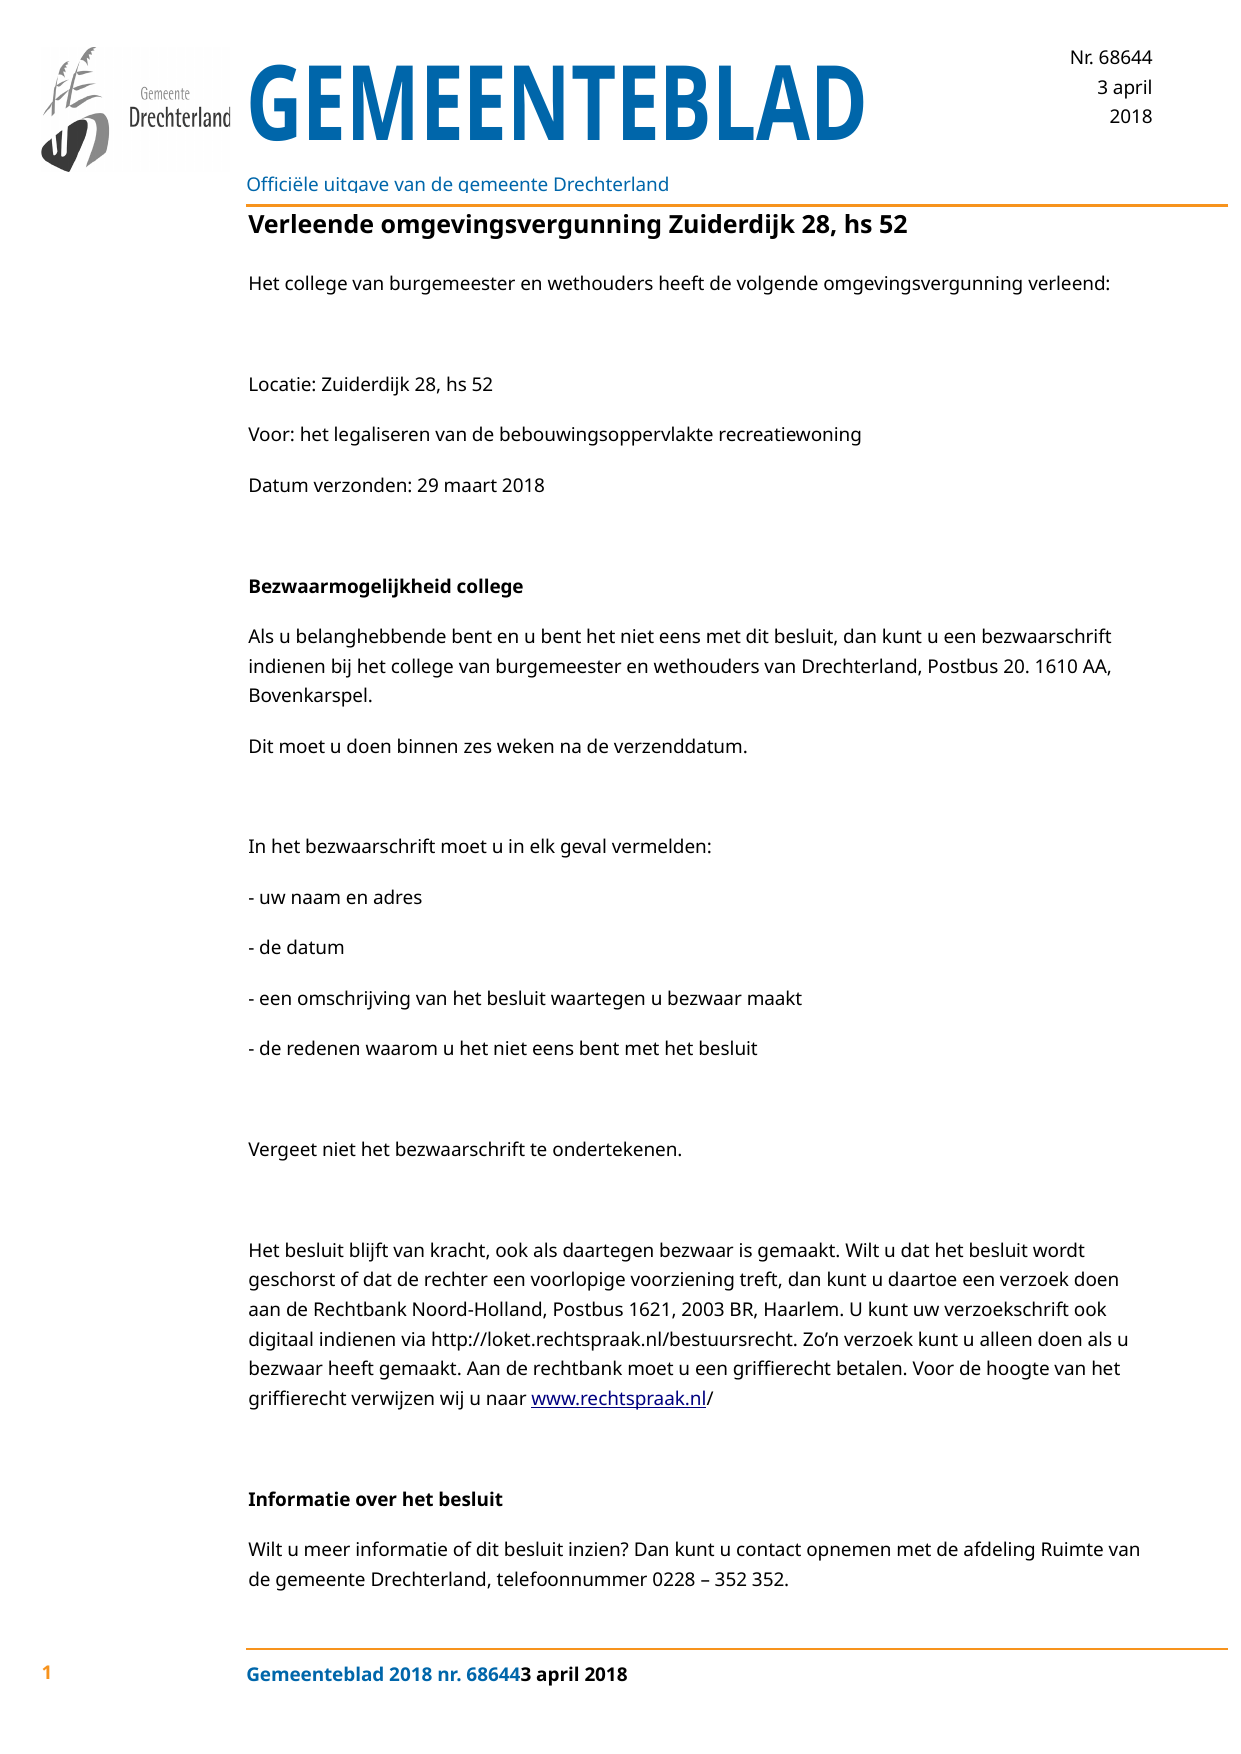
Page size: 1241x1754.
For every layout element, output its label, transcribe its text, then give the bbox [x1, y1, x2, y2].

text - een omschrijving van het besluit waartegen u bezwaar maakt [248, 985, 1152, 1011]
text - de redenen waarom u het niet eens bent met het besluit [248, 1035, 1152, 1061]
text Informatie over het besluit [248, 1486, 1152, 1511]
text Datum verzonden: 29 maart 2018 [248, 472, 1152, 498]
text Het college van burgemeester en wethouders heeft de volgende omgevingsvergunning verleend: [248, 270, 1152, 296]
text Als u belanghebbende bent en u bent het niet eens met dit besluit, dan kunt u een bezwaarschrift indienen bij het college van burgemeester en wethouders van Drechterland, Postbus 20. 1610 AA, Bovenkarspel. [248, 623, 1152, 708]
text - de datum [248, 934, 1152, 960]
text Dit moet u doen binnen zes weken na de verzenddatum. [248, 733, 1152, 758]
text Het besluit blijft van kracht, ook als daartegen bezwaar is gemaakt. Wilt u dat het besluit wordt geschorst of dat de rechter een voorlopige voorziening treft, dan kunt u daartoe een verzoek doen aan de Rechtbank Noord-Holland, Postbus 1621, 2003 BR, Haarlem. U kunt uw verzoekschrift ook digitaal indienen via http://loket.rechtspraak.nl/bestuursrecht. Zo’n verzoek kunt u alleen doen als u bezwaar heeft gemaakt. Aan de rechtbank moet u een griffierecht betalen. Voor de hoogte van het griffierecht verwijzen wij u naar www.rechtspraak.nl/ [248, 1237, 1152, 1411]
text - uw naam en adres [248, 884, 1152, 910]
text Locatie: Zuiderdijk 28, hs 52 [248, 371, 1152, 397]
text Bezwaarmogelijkheid college [248, 573, 1152, 598]
text Vergeet niet het bezwaarschrift te ondertekenen. [248, 1136, 1152, 1162]
text Wilt u meer informatie of dit besluit inzien? Dan kunt u contact opnemen met de afdeling Ruimte van de gemeente Drechterland, telefoonnummer 0228 – 352 352. [248, 1536, 1152, 1591]
text Voor: het legaliseren van de bebouwingsoppervlakte recreatiewoning [248, 422, 1152, 447]
text In het bezwaarschrift moet u in elk geval vermelden: [248, 834, 1152, 859]
text Verleende omgevingsvergunning Zuiderdijk 28, hs 52 [248, 207, 1152, 241]
picture [41, 47, 231, 172]
